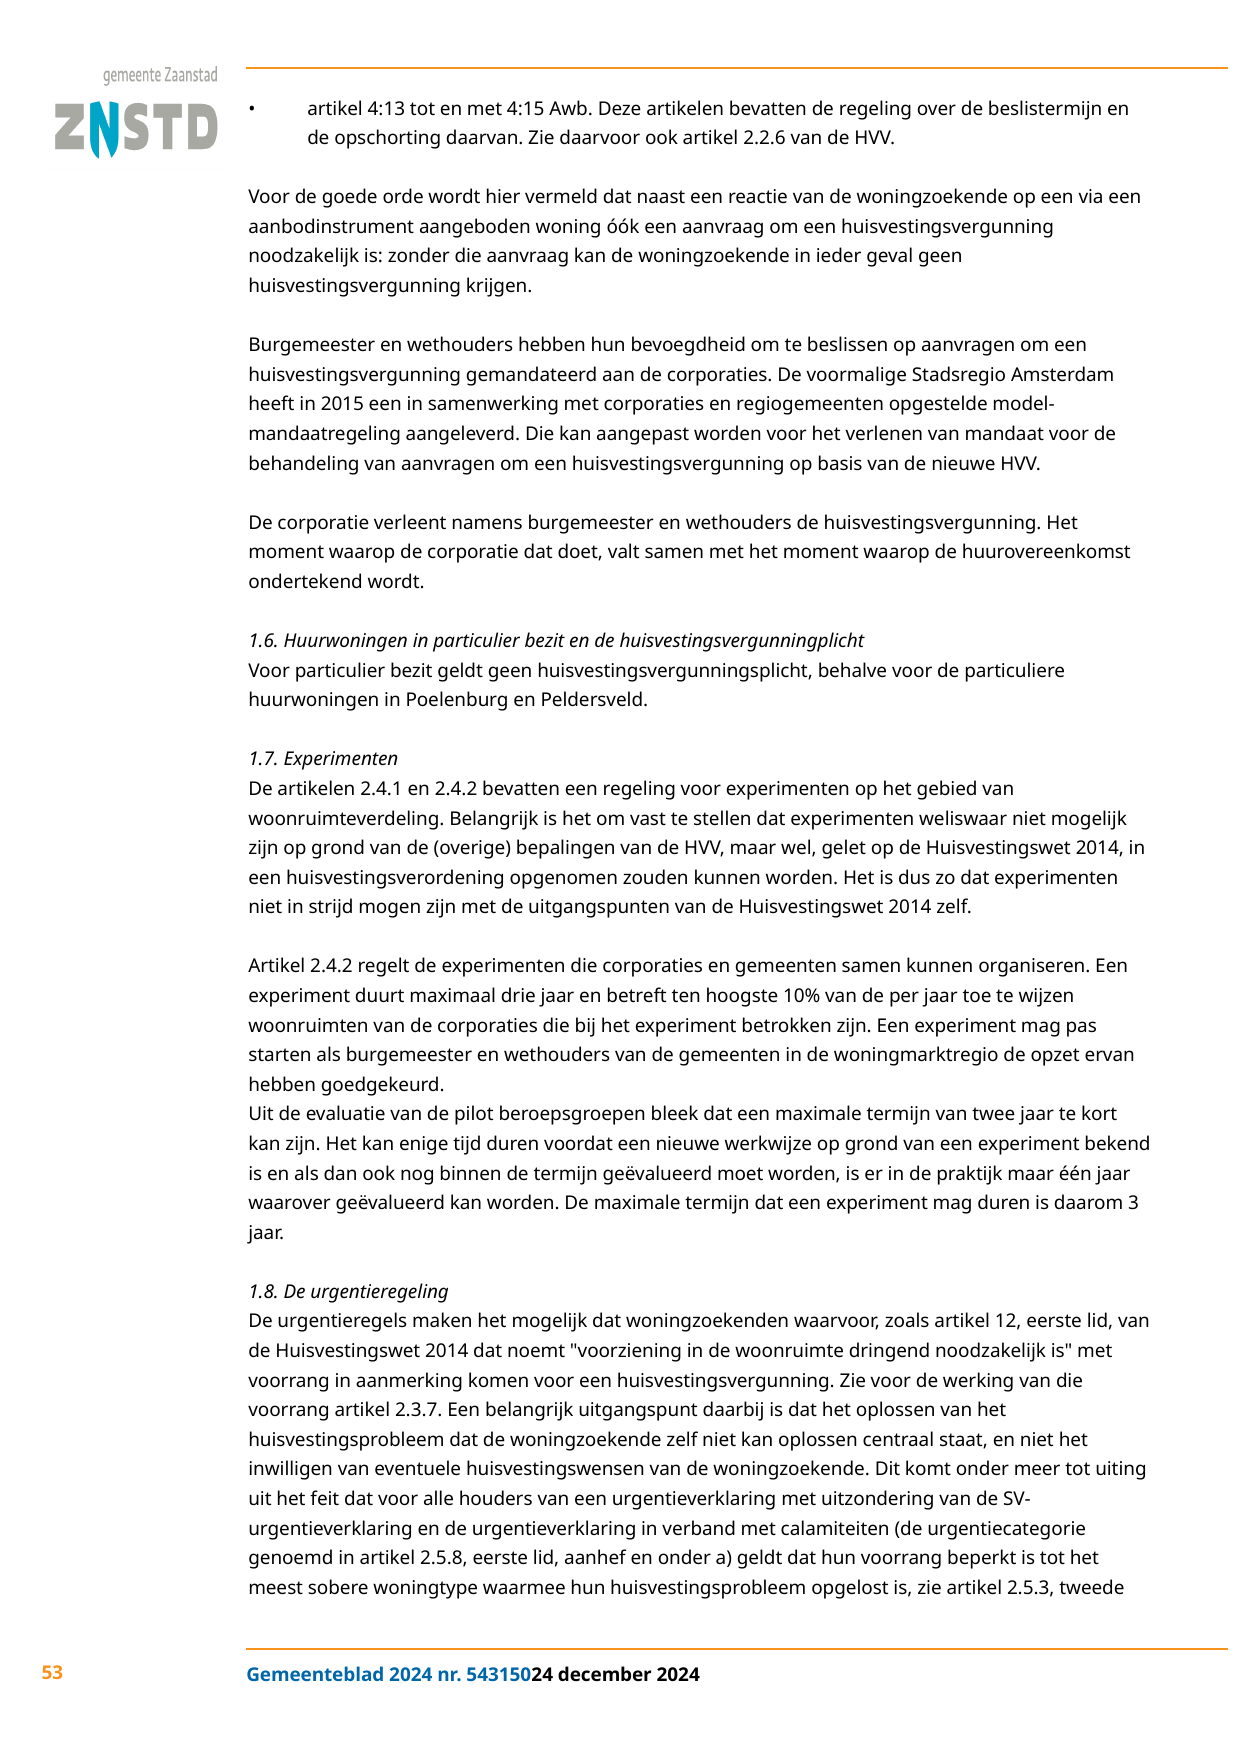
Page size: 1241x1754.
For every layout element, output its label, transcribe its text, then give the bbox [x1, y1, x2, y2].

text De artikelen 2.4.1 en 2.4.2 bevatten een regeling voor experimenten op het gebied van woonruimteverdeling. Belangrijk is het om vast te stellen dat experimenten weliswaar niet mogelijk zijn op grond van de (overige) bepalingen van de HVV, maar wel, gelet op de Huisvestingswet 2014, in een huisvestingsverordening opgenomen zouden kunnen worden. Het is dus zo dat experimenten niet in strijd mogen zijn met de uitgangspunten van de Huisvestingswet 2014 zelf. [248, 775, 1152, 919]
text De urgentieregels maken het mogelijk dat woningzoekenden waarvoor, zoals artikel 12, eerste lid, van de Huisvestingswet 2014 dat noemt "voorziening in de woonruimte dringend noodzakelijk is" met voorrang in aanmerking komen voor een huisvestingsvergunning. Zie voor de werking van die voorrang artikel 2.3.7. Een belangrijk uitgangspunt daarbij is dat het oplossen van het huisvestingsprobleem dat de woningzoekende zelf niet kan oplossen centraal staat, en niet het inwilligen van eventuele huisvestingswensen van de woningzoekende. Dit komt onder meer tot uiting uit het feit dat voor alle houders van een urgentieverklaring met uitzondering van de SV-urgentieverklaring en de urgentieverklaring in verband met calamiteiten (de urgentiecategorie genoemd in artikel 2.5.8, eerste lid, aanhef en onder a) geldt dat hun voorrang beperkt is tot het meest sobere woningtype waarmee hun huisvestingsprobleem opgelost is, zie artikel 2.5.3, tweede [248, 1308, 1152, 1600]
text De corporatie verleent namens burgemeester en wethouders de huisvestingsvergunning. Het moment waarop de corporatie dat doet, valt samen met het moment waarop de huurovereenkomst ondertekend wordt. [248, 509, 1152, 594]
list artikel 4:13 tot en met 4:15 Awb. Deze artikelen bevatten de regeling over de beslistermijn en de opschorting daarvan. Zie daarvoor ook artikel 2.2.6 van de HVV. [248, 95, 1152, 150]
text Burgemeester en wethouders hebben hun bevoegdheid om te beslissen op aanvragen om een huisvestingsvergunning gemandateerd aan de corporaties. De voormalige Stadsregio Amsterdam heeft in 2015 een in samenwerking met corporaties en regiogemeenten opgestelde model-mandaatregeling aangeleverd. Die kan aangepast worden voor het verlenen van mandaat voor de behandeling van aanvragen om een huisvestingsvergunning op basis van de nieuwe HVV. [248, 331, 1152, 476]
text Voor de goede orde wordt hier vermeld dat naast een reactie van de woningzoekende op een via een aanbodinstrument aangeboden woning óók een aanvraag om een huisvestingsvergunning noodzakelijk is: zonder die aanvraag kan de woningzoekende in ieder geval geen huisvestingsvergunning krijgen. [248, 183, 1152, 298]
text Voor particulier bezit geldt geen huisvestingsvergunningsplicht, behalve voor de particuliere huurwoningen in Poelenburg en Peldersveld. [248, 657, 1152, 712]
text 1.6. Huurwoningen in particulier bezit en de huisvestingsvergunningplicht [248, 627, 1152, 653]
picture [41, 47, 231, 172]
text 1.8. De urgentieregeling [248, 1278, 1152, 1304]
text Artikel 2.4.2 regelt de experimenten die corporaties en gemeenten samen kunnen organiseren. Een experiment duurt maximaal drie jaar en betreft ten hoogste 10% van de per jaar toe te wijzen woonruimten van de corporaties die bij het experiment betrokken zijn. Een experiment mag pas starten als burgemeester en wethouders van de gemeenten in de woningmarktregio de opzet ervan hebben goedgekeurd. [248, 953, 1152, 1097]
text 1.7. Experimenten [248, 746, 1152, 771]
text Uit de evaluatie van de pilot beroepsgroepen bleek dat een maximale termijn van twee jaar te kort kan zijn. Het kan enige tijd duren voordat een nieuwe werkwijze op grond van een experiment bekend is en als dan ook nog binnen de termijn geëvalueerd moet worden, is er in de praktijk maar één jaar waarover geëvalueerd kan worden. De maximale termijn dat een experiment mag duren is daarom 3 jaar. [248, 1101, 1152, 1245]
